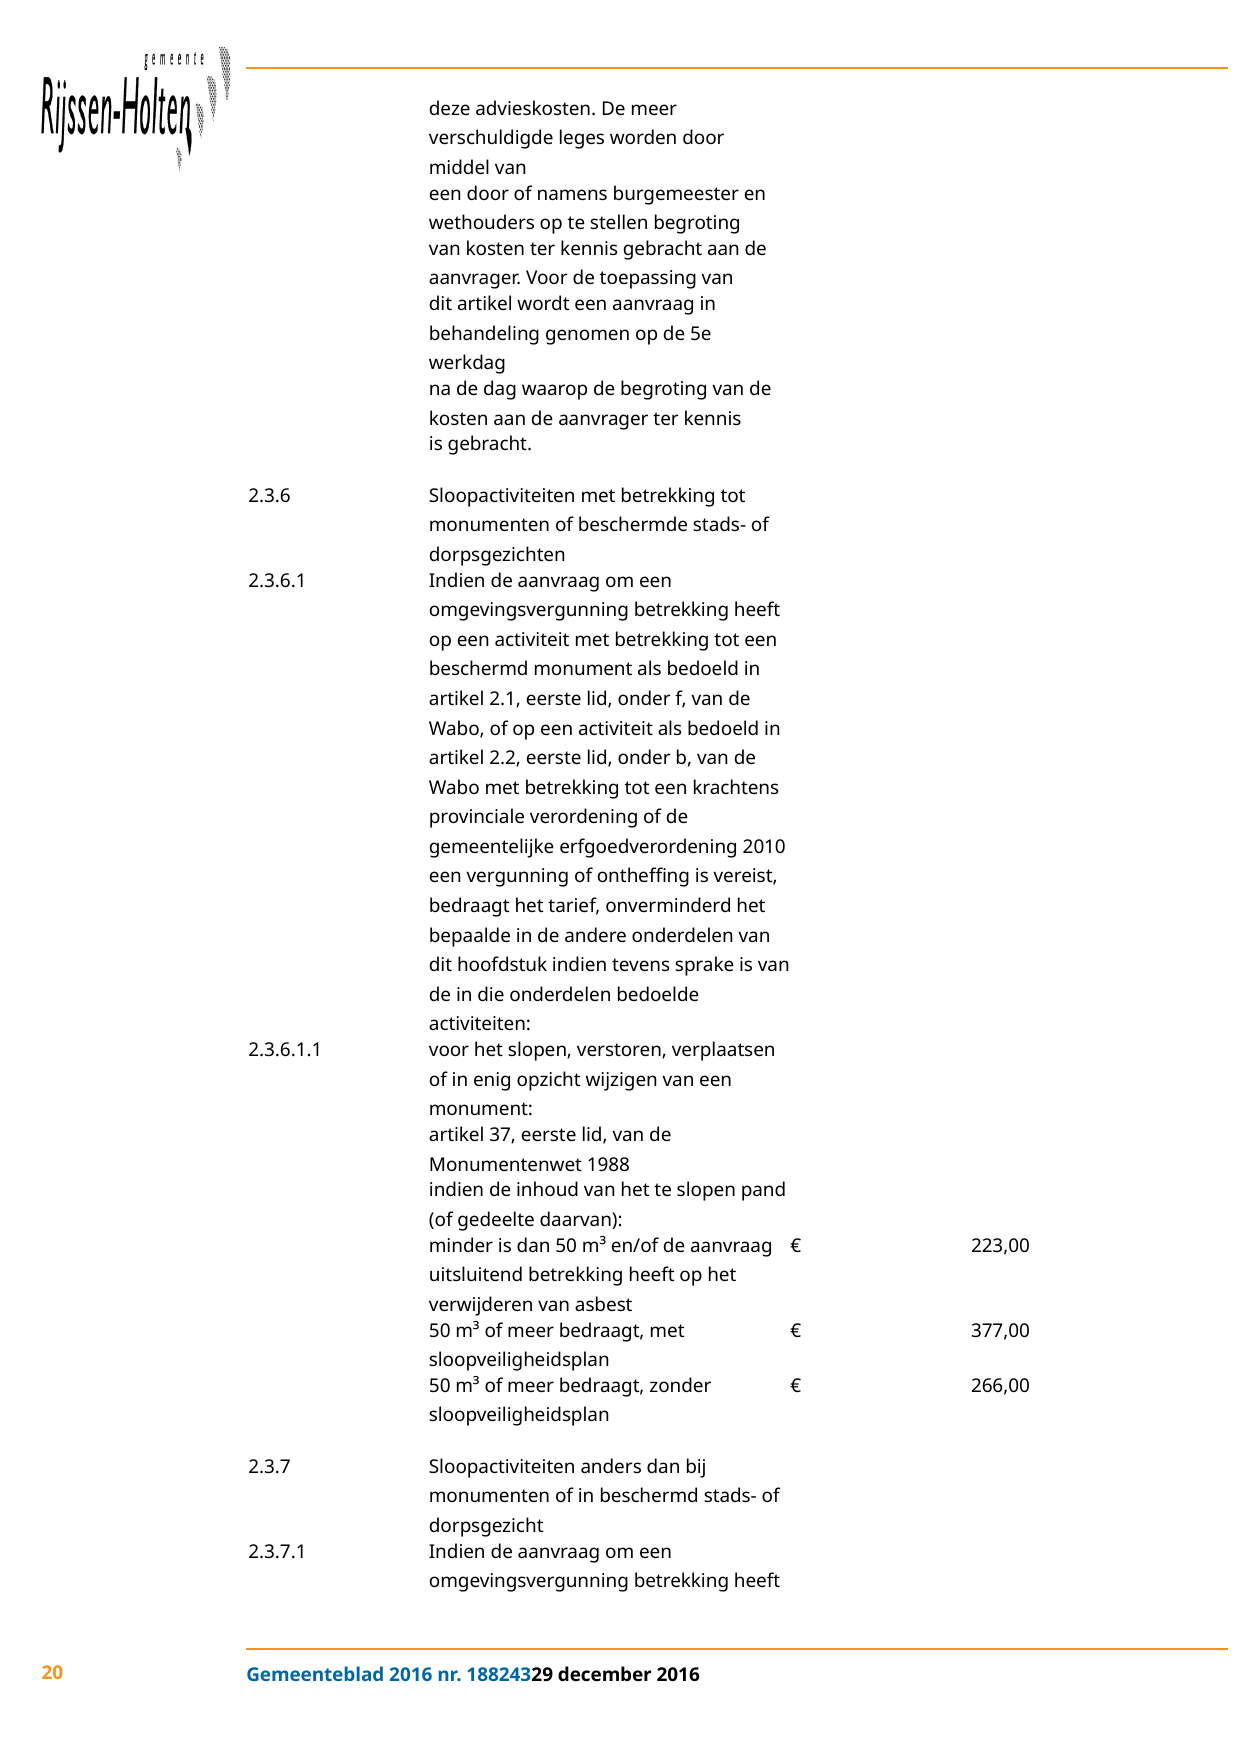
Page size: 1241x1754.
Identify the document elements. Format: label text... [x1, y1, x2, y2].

table_cell [790, 482, 971, 567]
table_cell is gebracht. [429, 431, 790, 456]
table_cell [790, 567, 971, 1036]
picture [41, 47, 231, 172]
table_cell [971, 1428, 1152, 1453]
table_cell minder is dan 50 m³ en/of de aanvraag uitsluitend betrekking heeft op het verwijderen van asbest [429, 1232, 790, 1317]
table_cell [248, 1121, 429, 1177]
table_cell 2.3.7.1 [248, 1538, 429, 1593]
table_cell [790, 180, 971, 235]
table_cell [248, 1317, 429, 1372]
table_cell [790, 431, 971, 456]
table_cell Indien de aanvraag om een omgevingsvergunning betrekking heeft op een activiteit met betrekking tot een beschermd monument als bedoeld in artikel 2.1, eerste lid, onder f, van de Wabo, of op een activiteit als bedoeld in artikel 2.2, eerste lid, onder b, van de Wabo met betrekking tot een krachtens provinciale verordening of de gemeentelijke erfgoedverordening 2010 een vergunning of ontheffing is vereist, bedraagt het tarief, onverminderd het bepaalde in de andere onderdelen van dit hoofdstuk indien tevens sprake is van de in die onderdelen bedoelde activiteiten: [429, 567, 790, 1036]
table_cell deze advieskosten. De meer verschuldigde leges worden door middel van [429, 95, 790, 180]
table_cell 50 m³ of meer bedraagt, zonder sloopveiligheidsplan [429, 1372, 790, 1427]
table_cell [790, 95, 971, 180]
table_cell [248, 180, 429, 235]
table_cell een door of namens burgemeester en wethouders op te stellen begroting [429, 180, 790, 235]
table_cell voor het slopen, verstoren, verplaatsen of in enig opzicht wijzigen van een monument: [429, 1036, 790, 1121]
table_cell [790, 290, 971, 375]
table_cell [971, 1453, 1152, 1538]
table_cell [790, 1121, 971, 1177]
table_cell [248, 235, 429, 290]
table_cell 2.3.6.1.1 [248, 1036, 429, 1121]
table_cell [971, 1036, 1152, 1121]
table_cell 377,00 [971, 1317, 1152, 1372]
table_cell [971, 567, 1152, 1036]
table_cell [248, 1372, 429, 1427]
table_cell [790, 1453, 971, 1538]
table_cell [429, 1428, 790, 1453]
table_cell [971, 375, 1152, 431]
table_cell 2.3.7 [248, 1453, 429, 1538]
table_cell [971, 235, 1152, 290]
table_cell 2.3.6.1 [248, 567, 429, 1036]
table_cell [971, 290, 1152, 375]
table_cell [790, 456, 971, 482]
table_cell € [790, 1317, 971, 1372]
table_cell [248, 456, 429, 482]
table_cell [971, 95, 1152, 180]
table_cell [790, 1538, 971, 1593]
table_cell [790, 235, 971, 290]
table_cell na de dag waarop de begroting van de kosten aan de aanvrager ter kennis [429, 375, 790, 431]
table_cell [248, 431, 429, 456]
table_cell [790, 1036, 971, 1121]
table_cell dit artikel wordt een aanvraag in behandeling genomen op de 5e werkdag [429, 290, 790, 375]
table_cell artikel 37, eerste lid, van de Monumentenwet 1988 [429, 1121, 790, 1177]
table_cell [790, 1428, 971, 1453]
table_cell € [790, 1372, 971, 1427]
table_cell [971, 1177, 1152, 1232]
table_cell 2.3.6 [248, 482, 429, 567]
table_cell [971, 431, 1152, 456]
table_cell [248, 95, 429, 180]
table_cell [971, 180, 1152, 235]
table_cell [248, 1428, 429, 1453]
table_cell [248, 1177, 429, 1232]
table_cell [971, 482, 1152, 567]
table_cell € [790, 1232, 971, 1317]
table_cell [971, 456, 1152, 482]
table_cell van kosten ter kennis gebracht aan de aanvrager. Voor de toepassing van [429, 235, 790, 290]
table_cell [790, 1177, 971, 1232]
table_cell [971, 1121, 1152, 1177]
table_cell Indien de aanvraag om een omgevingsvergunning betrekking heeft [429, 1538, 790, 1593]
table_cell [971, 1538, 1152, 1593]
table_cell [248, 290, 429, 375]
table_cell Sloopactiviteiten met betrekking tot monumenten of beschermde stads- of dorpsgezichten [429, 482, 790, 567]
table_cell 223,00 [971, 1232, 1152, 1317]
table_cell [248, 375, 429, 431]
table_cell Sloopactiviteiten anders dan bij monumenten of in beschermd stads- of dorpsgezicht [429, 1453, 790, 1538]
table_cell [429, 456, 790, 482]
table_cell 266,00 [971, 1372, 1152, 1427]
table_cell [248, 1232, 429, 1317]
table_cell 50 m³ of meer bedraagt, met sloopveiligheidsplan [429, 1317, 790, 1372]
table_cell [790, 375, 971, 431]
table_cell indien de inhoud van het te slopen pand (of gedeelte daarvan): [429, 1177, 790, 1232]
